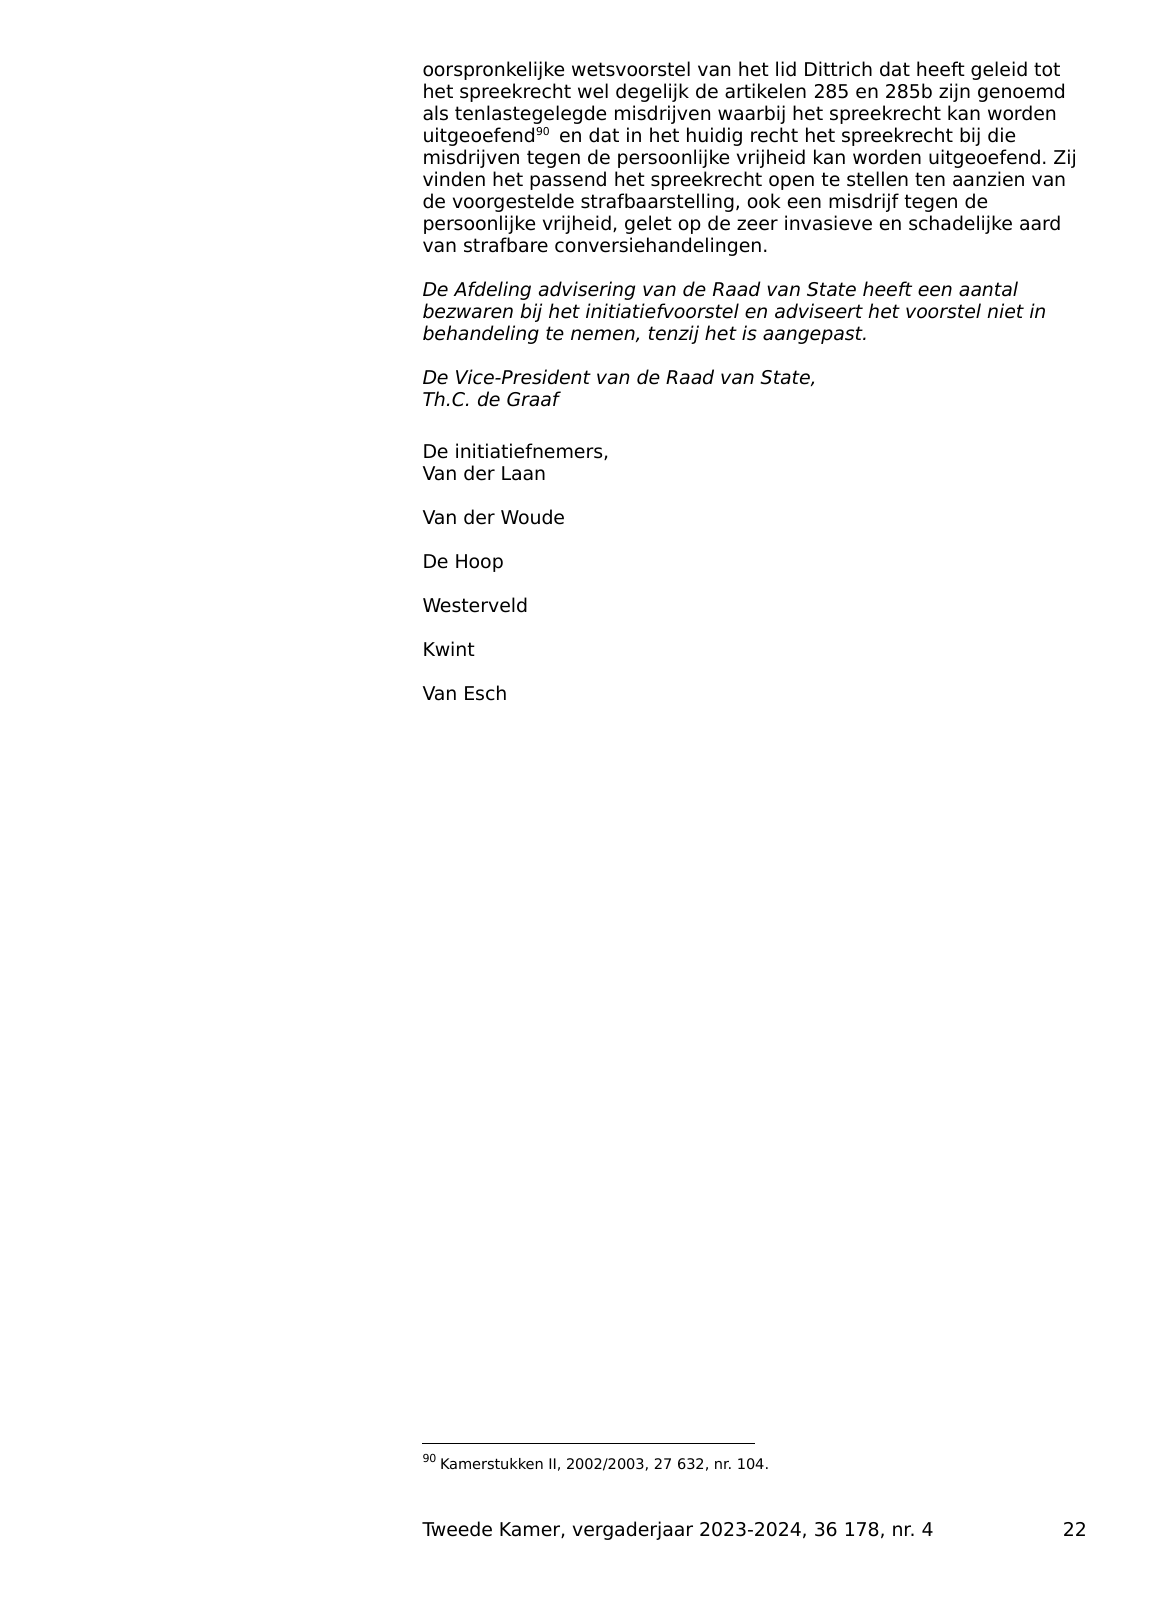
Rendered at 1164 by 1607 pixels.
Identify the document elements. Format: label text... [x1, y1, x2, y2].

text Th.C. de Graaf [422, 389, 1087, 411]
text De Vice-President van de Raad van State, [422, 367, 1087, 389]
text De initiatiefnemers, Van der Laan Van der Woude De Hoop Westerveld Kwint Van Esch [422, 441, 1087, 705]
text Kamerstukken II, 2002/2003, 27 632, nr. 104. [422, 1452, 1087, 1474]
text De Afdeling advisering van de Raad van State heeft een aantal bezwaren bij het initiatiefvoorstel en adviseert het voorstel niet in behandeling te nemen, tenzij het is aangepast. [422, 279, 1087, 345]
text oorspronkelijke wetsvoorstel van het lid Dittrich dat heeft geleid tot het spreekrecht wel degelijk de artikelen 285 en 285b zijn genoemd als tenlastegelegde misdrijven waarbij het spreekrecht kan worden uitgeoefend en dat in het huidig recht het spreekrecht bij die misdrijven tegen de persoonlijke vrijheid kan worden uitgeoefend. Zij vinden het passend het spreekrecht open te stellen ten aanzien van de voorgestelde strafbaarstelling, ook een misdrijf tegen de persoonlijke vrijheid, gelet op de zeer invasieve en schadelijke aard van strafbare conversiehandelingen. [422, 59, 1087, 257]
